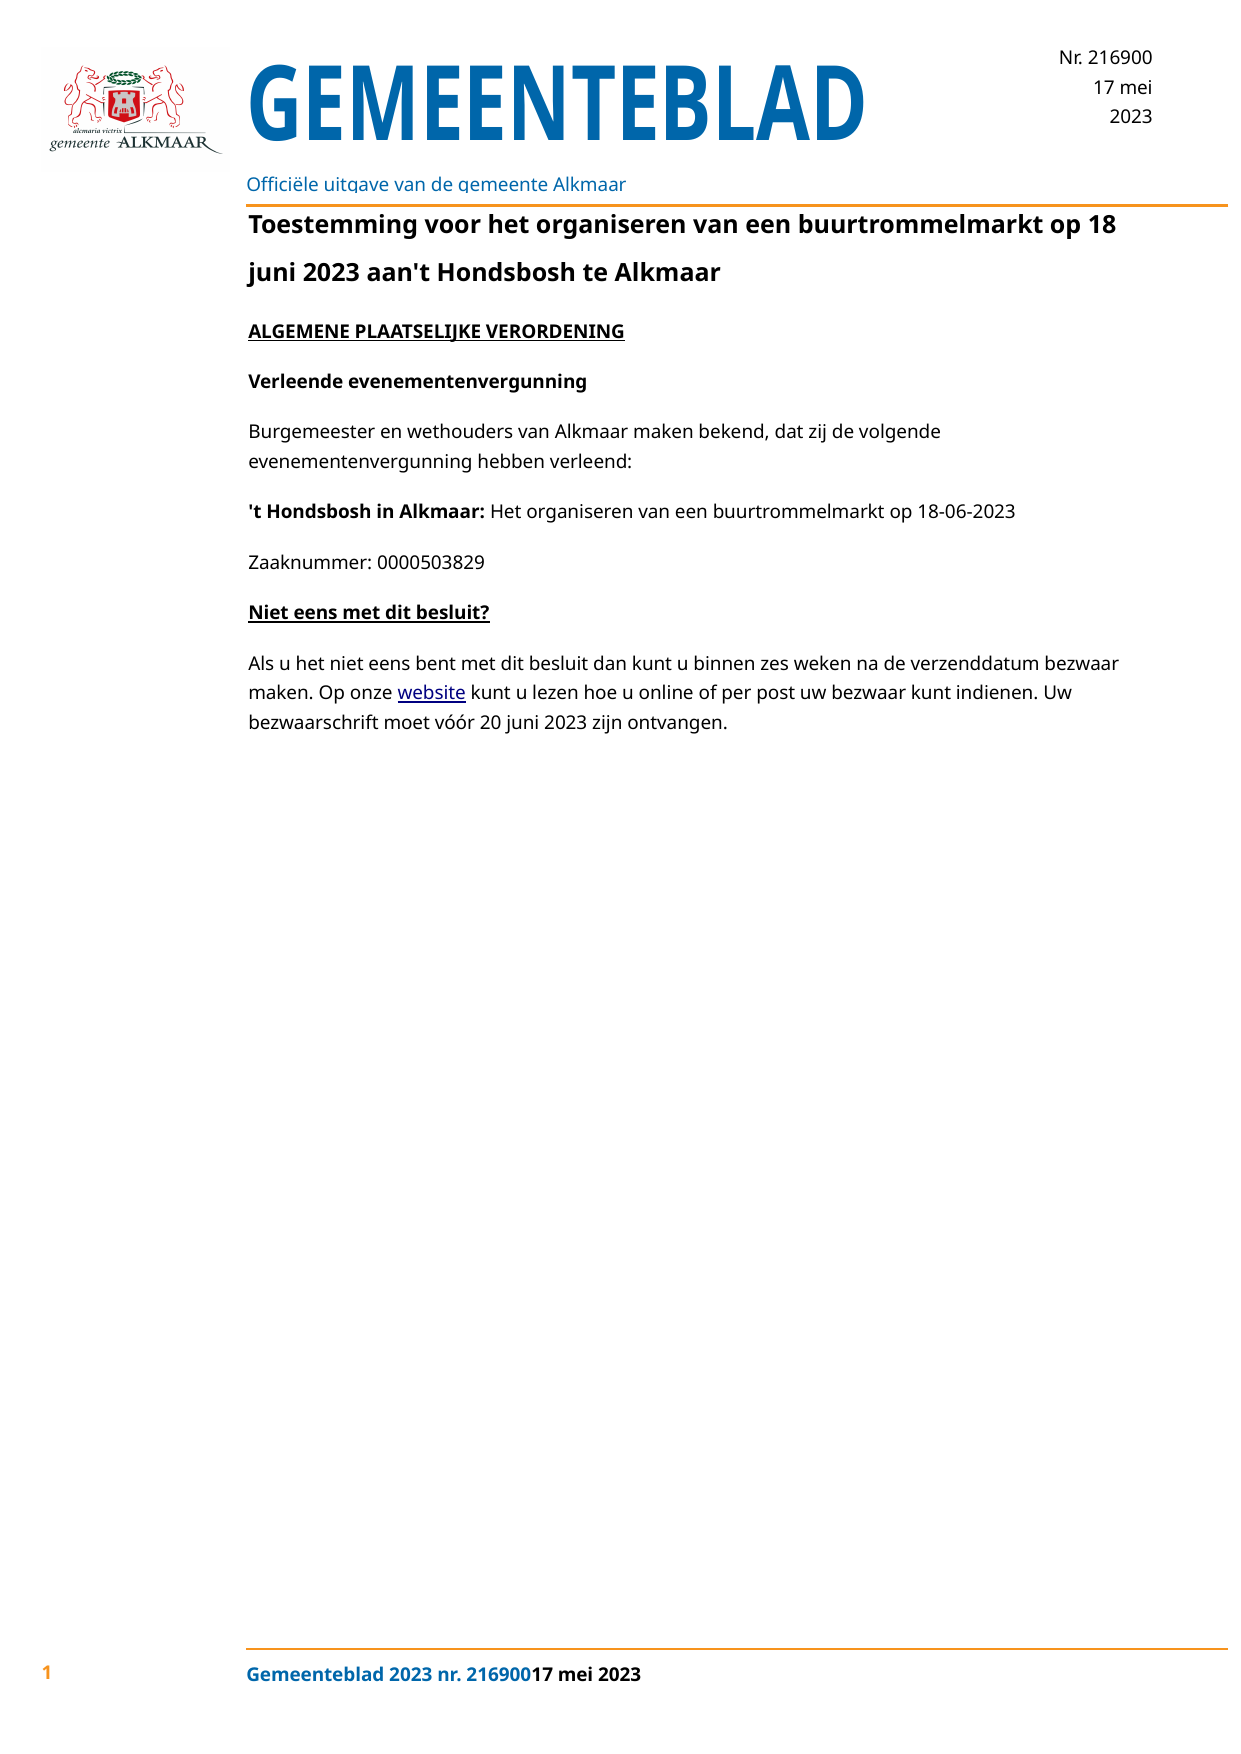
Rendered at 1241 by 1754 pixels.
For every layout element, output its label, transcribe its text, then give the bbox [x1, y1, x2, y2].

text Als u het niet eens bent met dit besluit dan kunt u binnen zes weken na de verzenddatum bezwaar maken. Op onze website kunt u lezen hoe u online of per post uw bezwaar kunt indienen. Uw bezwaarschrift moet vóór 20 juni 2023 zijn ontvangen. [248, 650, 1152, 735]
text Zaaknummer: 0000503829 [248, 549, 1152, 575]
text Burgemeester en wethouders van Alkmaar maken bekend, dat zij de volgende evenementenvergunning hebben verleend: [248, 419, 1152, 474]
picture [41, 47, 231, 172]
text 't Hondsbosh in Alkmaar: Het organiseren van een buurtrommelmarkt op 18-06-2023 [248, 499, 1152, 524]
text ALGEMENE PLAATSELIJKE VERORDENING [248, 318, 1152, 344]
text Verleende evenementenvergunning [248, 368, 1152, 394]
text Niet eens met dit besluit? [248, 599, 1152, 625]
text Toestemming voor het organiseren van een buurtrommelmarkt op 18 juni 2023 aan't Hondsbosh te Alkmaar [248, 207, 1152, 288]
